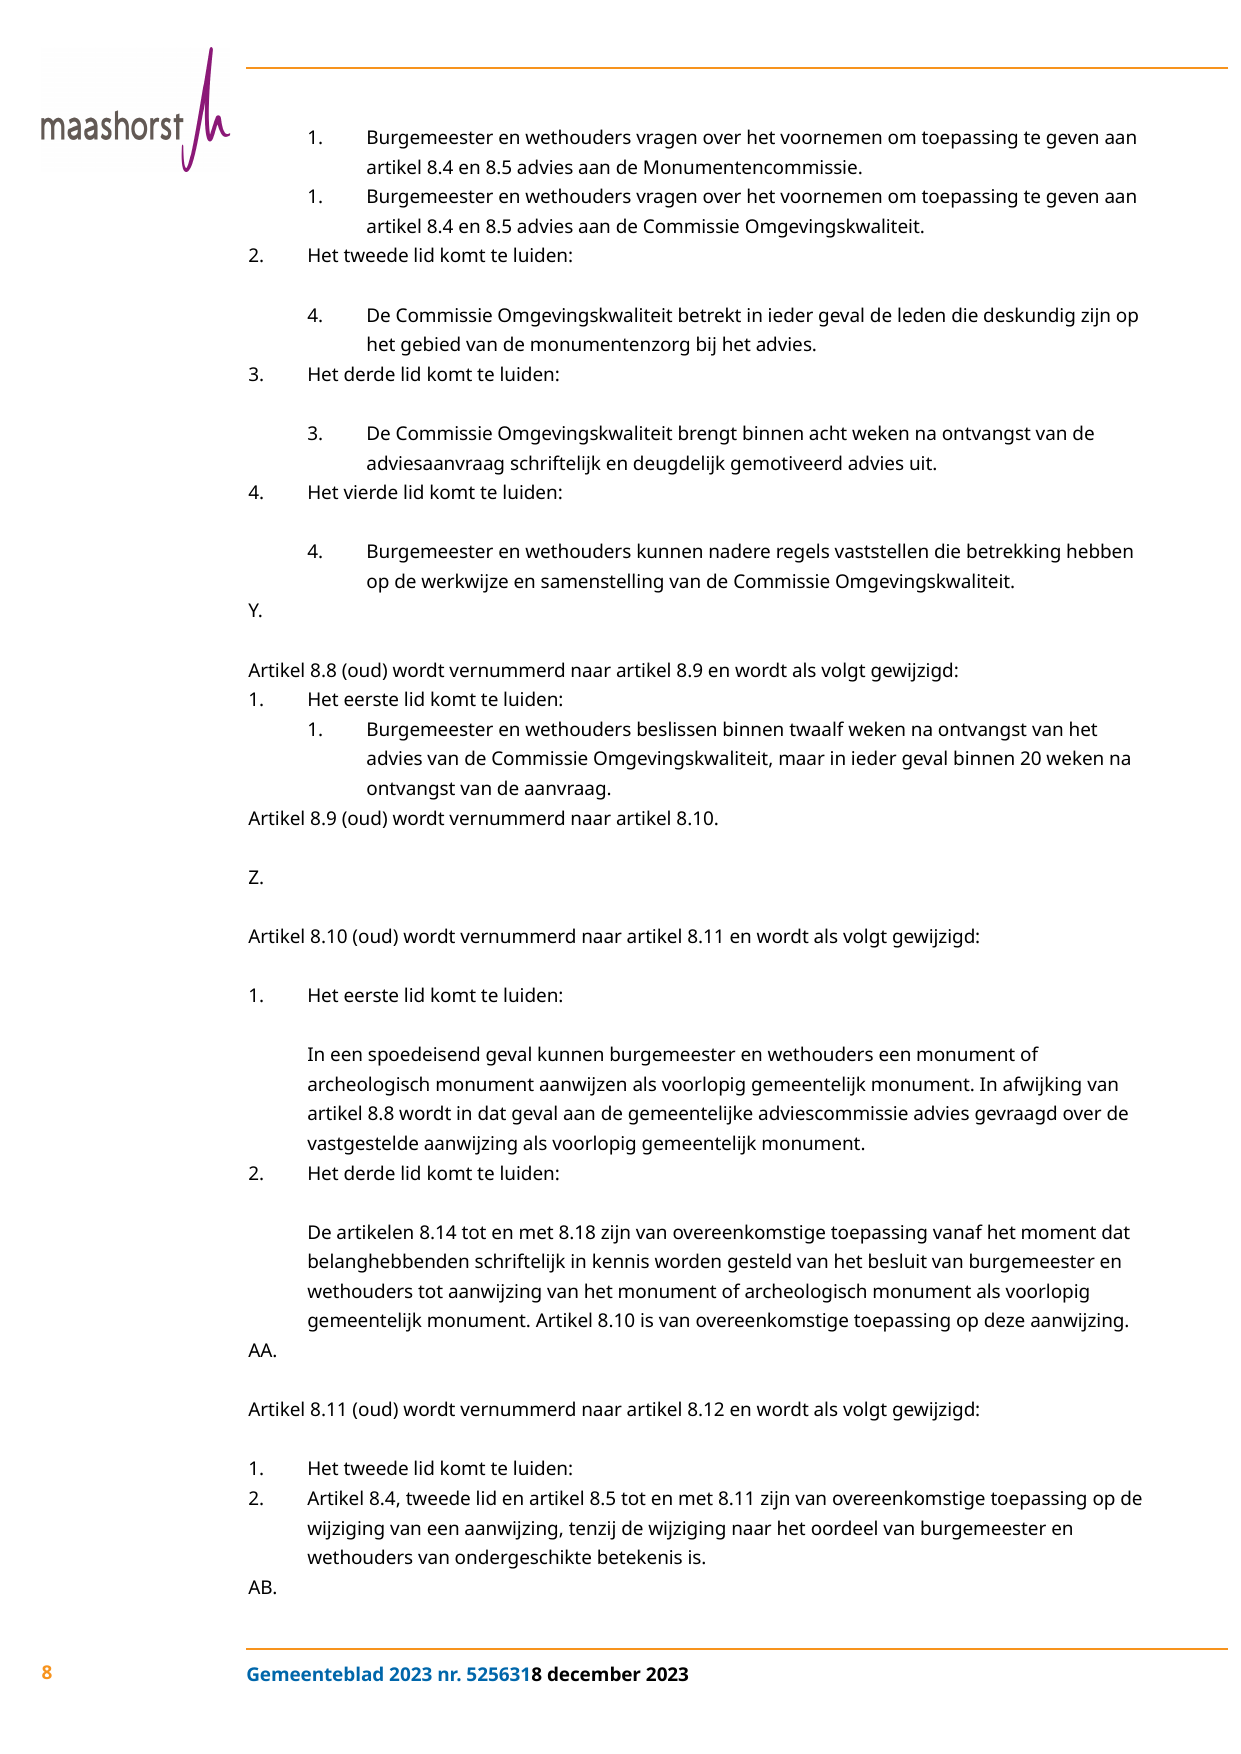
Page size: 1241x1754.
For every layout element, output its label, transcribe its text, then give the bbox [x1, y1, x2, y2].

list De artikelen 8.14 tot en met 8.18 zijn van overeenkomstige toepassing vanaf het moment dat belanghebbenden schriftelijk in kennis worden gesteld van het besluit van burgemeester en wethouders tot aanwijzing van het monument of archeologisch monument als voorlopig gemeentelijk monument. Artikel 8.10 is van overeenkomstige toepassing op deze aanwijzing. [248, 1219, 1152, 1333]
list Burgemeester en wethouders beslissen binnen twaalf weken na ontvangst van het advies van de Commissie Omgevingskwaliteit, maar in ieder geval binnen 20 weken na ontvangst van de aanvraag. [307, 716, 1152, 801]
text Y. [248, 598, 1152, 623]
picture [41, 47, 231, 172]
list Artikel 8.4, tweede lid en artikel 8.5 tot en met 8.11 zijn van overeenkomstige toepassing op de wijziging van een aanwijzing, tenzij de wijziging naar het oordeel van burgemeester en wethouders van ondergeschikte betekenis is. [248, 1485, 1152, 1570]
list Burgemeester en wethouders vragen over het voornemen om toepassing te geven aan artikel 8.4 en 8.5 advies aan de Monumentencommissie. [307, 124, 1152, 180]
text Artikel 8.10 (oud) wordt vernummerd naar artikel 8.11 en wordt als volgt gewijzigd: [248, 923, 1152, 949]
list Burgemeester en wethouders kunnen nadere regels vaststellen die betrekking hebben op de werkwijze en samenstelling van de Commissie Omgevingskwaliteit. [307, 538, 1152, 594]
list Het eerste lid komt te luiden: [248, 982, 1152, 1008]
list Het eerste lid komt te luiden: [248, 686, 1152, 712]
list Het derde lid komt te luiden: [248, 1160, 1152, 1186]
list De Commissie Omgevingskwaliteit brengt binnen acht weken na ontvangst van de adviesaanvraag schriftelijk en deugdelijk gemotiveerd advies uit. [307, 420, 1152, 476]
list Burgemeester en wethouders vragen over het voornemen om toepassing te geven aan artikel 8.4 en 8.5 advies aan de Commissie Omgevingskwaliteit. [307, 183, 1152, 239]
text AB. [248, 1574, 1152, 1600]
text Artikel 8.8 (oud) wordt vernummerd naar artikel 8.9 en wordt als volgt gewijzigd: [248, 657, 1152, 683]
text Z. [248, 864, 1152, 890]
list Het derde lid komt te luiden: [248, 361, 1152, 387]
list Het tweede lid komt te luiden: [248, 1456, 1152, 1481]
list Het tweede lid komt te luiden: [248, 243, 1152, 268]
list Het vierde lid komt te luiden: [248, 479, 1152, 505]
list De Commissie Omgevingskwaliteit betrekt in ieder geval de leden die deskundig zijn op het gebied van de monumentenzorg bij het advies. [307, 302, 1152, 357]
text Artikel 8.9 (oud) wordt vernummerd naar artikel 8.10. [248, 805, 1152, 831]
list In een spoedeisend geval kunnen burgemeester en wethouders een monument of archeologisch monument aanwijzen als voorlopig gemeentelijk monument. In afwijking van artikel 8.8 wordt in dat geval aan de gemeentelijke adviescommissie advies gevraagd over de vastgestelde aanwijzing als voorlopig gemeentelijk monument. [248, 1041, 1152, 1156]
text AA. [248, 1337, 1152, 1363]
text Artikel 8.11 (oud) wordt vernummerd naar artikel 8.12 en wordt als volgt gewijzigd: [248, 1396, 1152, 1422]
